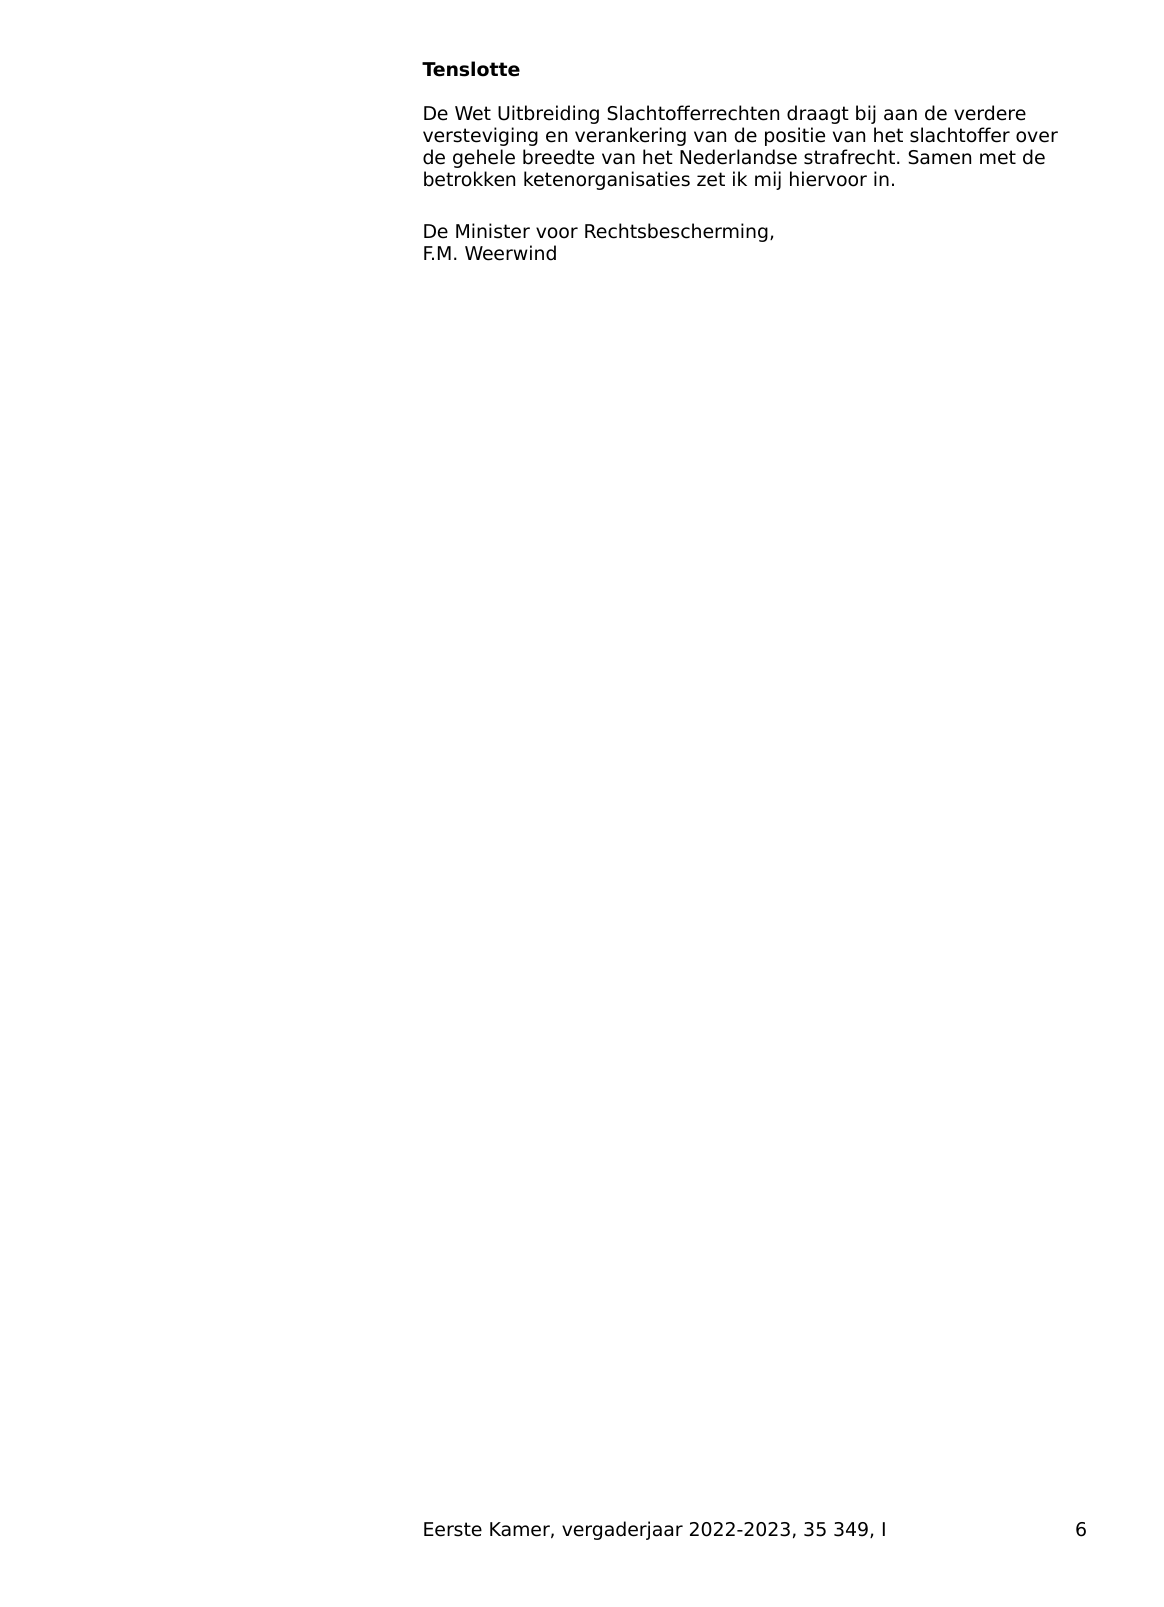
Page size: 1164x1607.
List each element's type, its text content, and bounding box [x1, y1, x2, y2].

subtitle Tenslotte [422, 59, 1087, 81]
text De Wet Uitbreiding Slachtofferrechten draagt bij aan de verdere versteviging en verankering van de positie van het slachtoffer over de gehele breedte van het Nederlandse strafrecht. Samen met de betrokken ketenorganisaties zet ik mij hiervoor in. [422, 103, 1087, 191]
text De Minister voor Rechtsbescherming, F.M. Weerwind [422, 221, 1087, 265]
